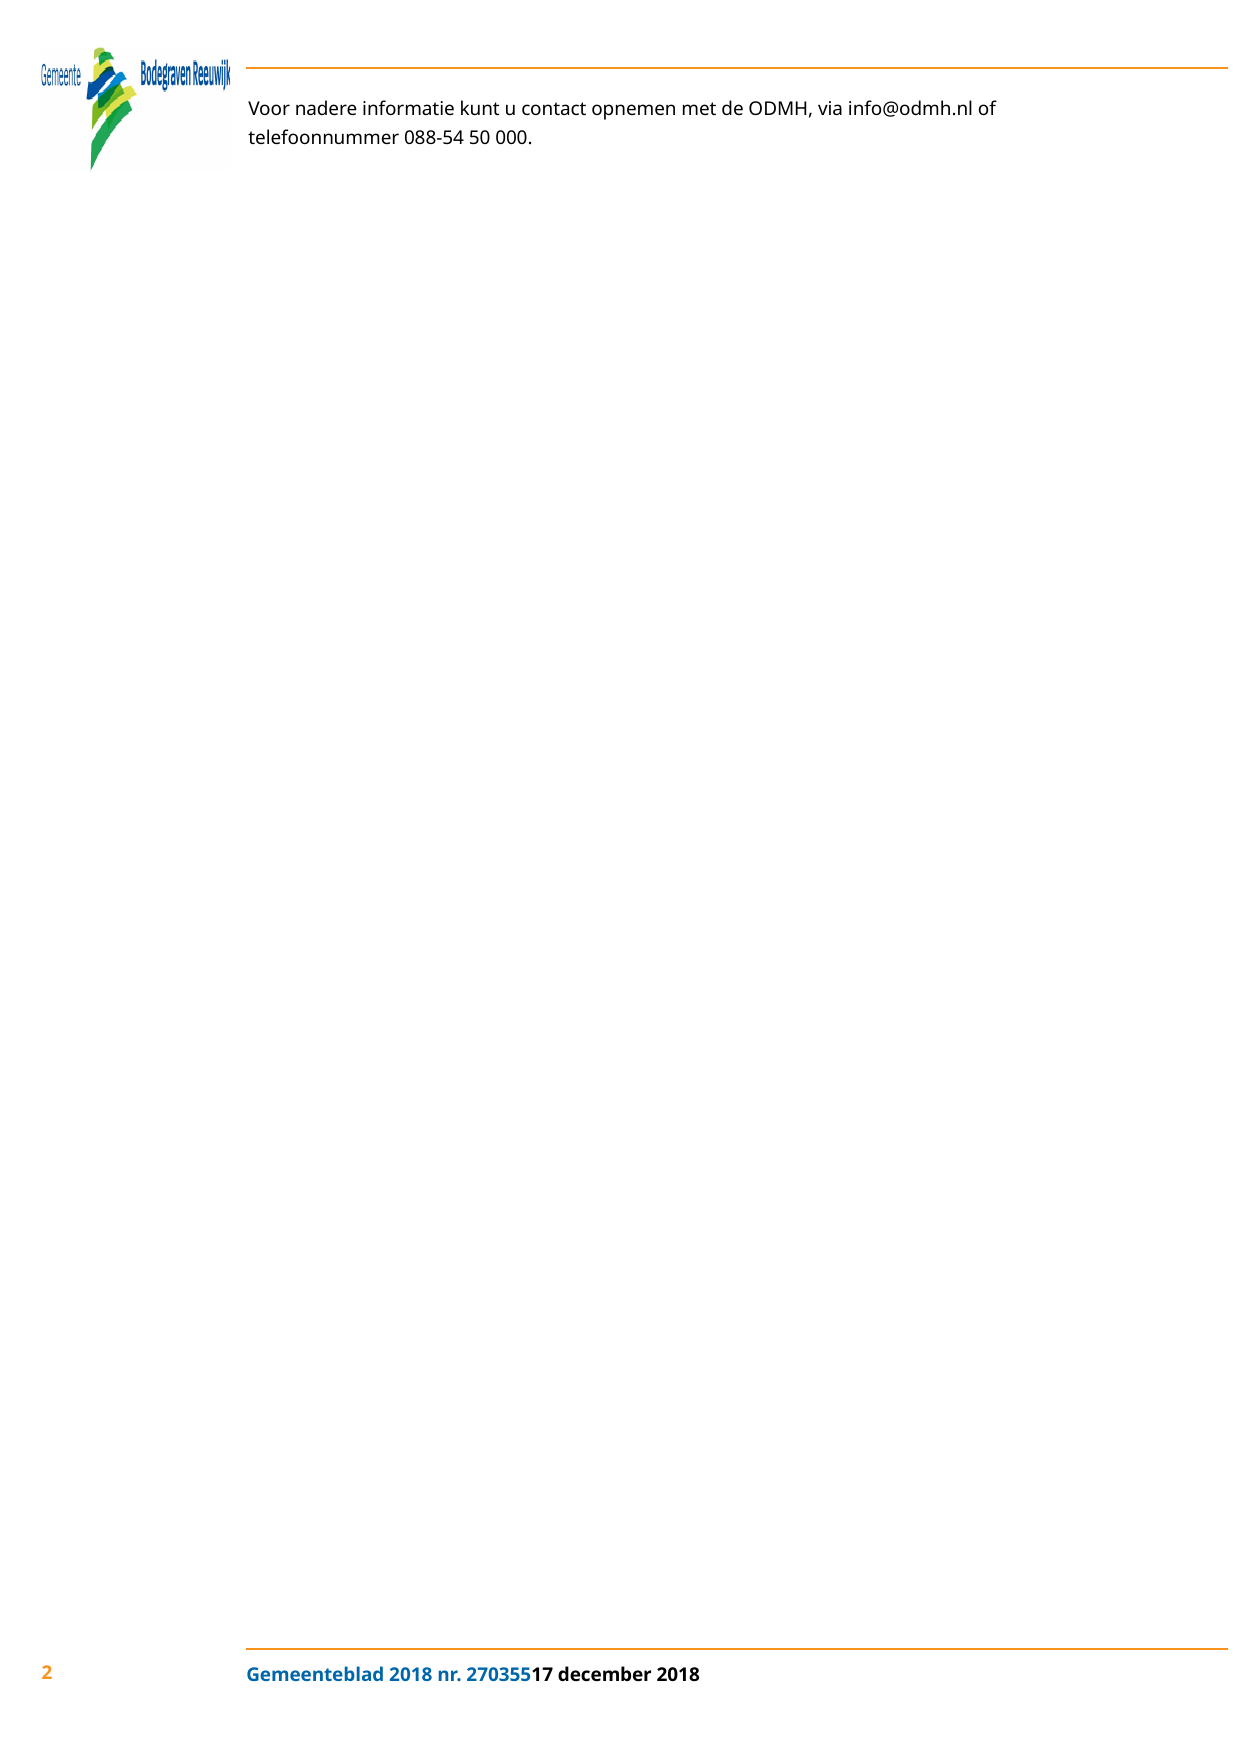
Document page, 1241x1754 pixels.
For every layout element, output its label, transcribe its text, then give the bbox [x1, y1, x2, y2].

text Voor nadere informatie kunt u contact opnemen met de ODMH, via info@odmh.nl of telefoonnummer 088-54 50 000. [248, 95, 1152, 150]
picture [41, 47, 231, 172]
